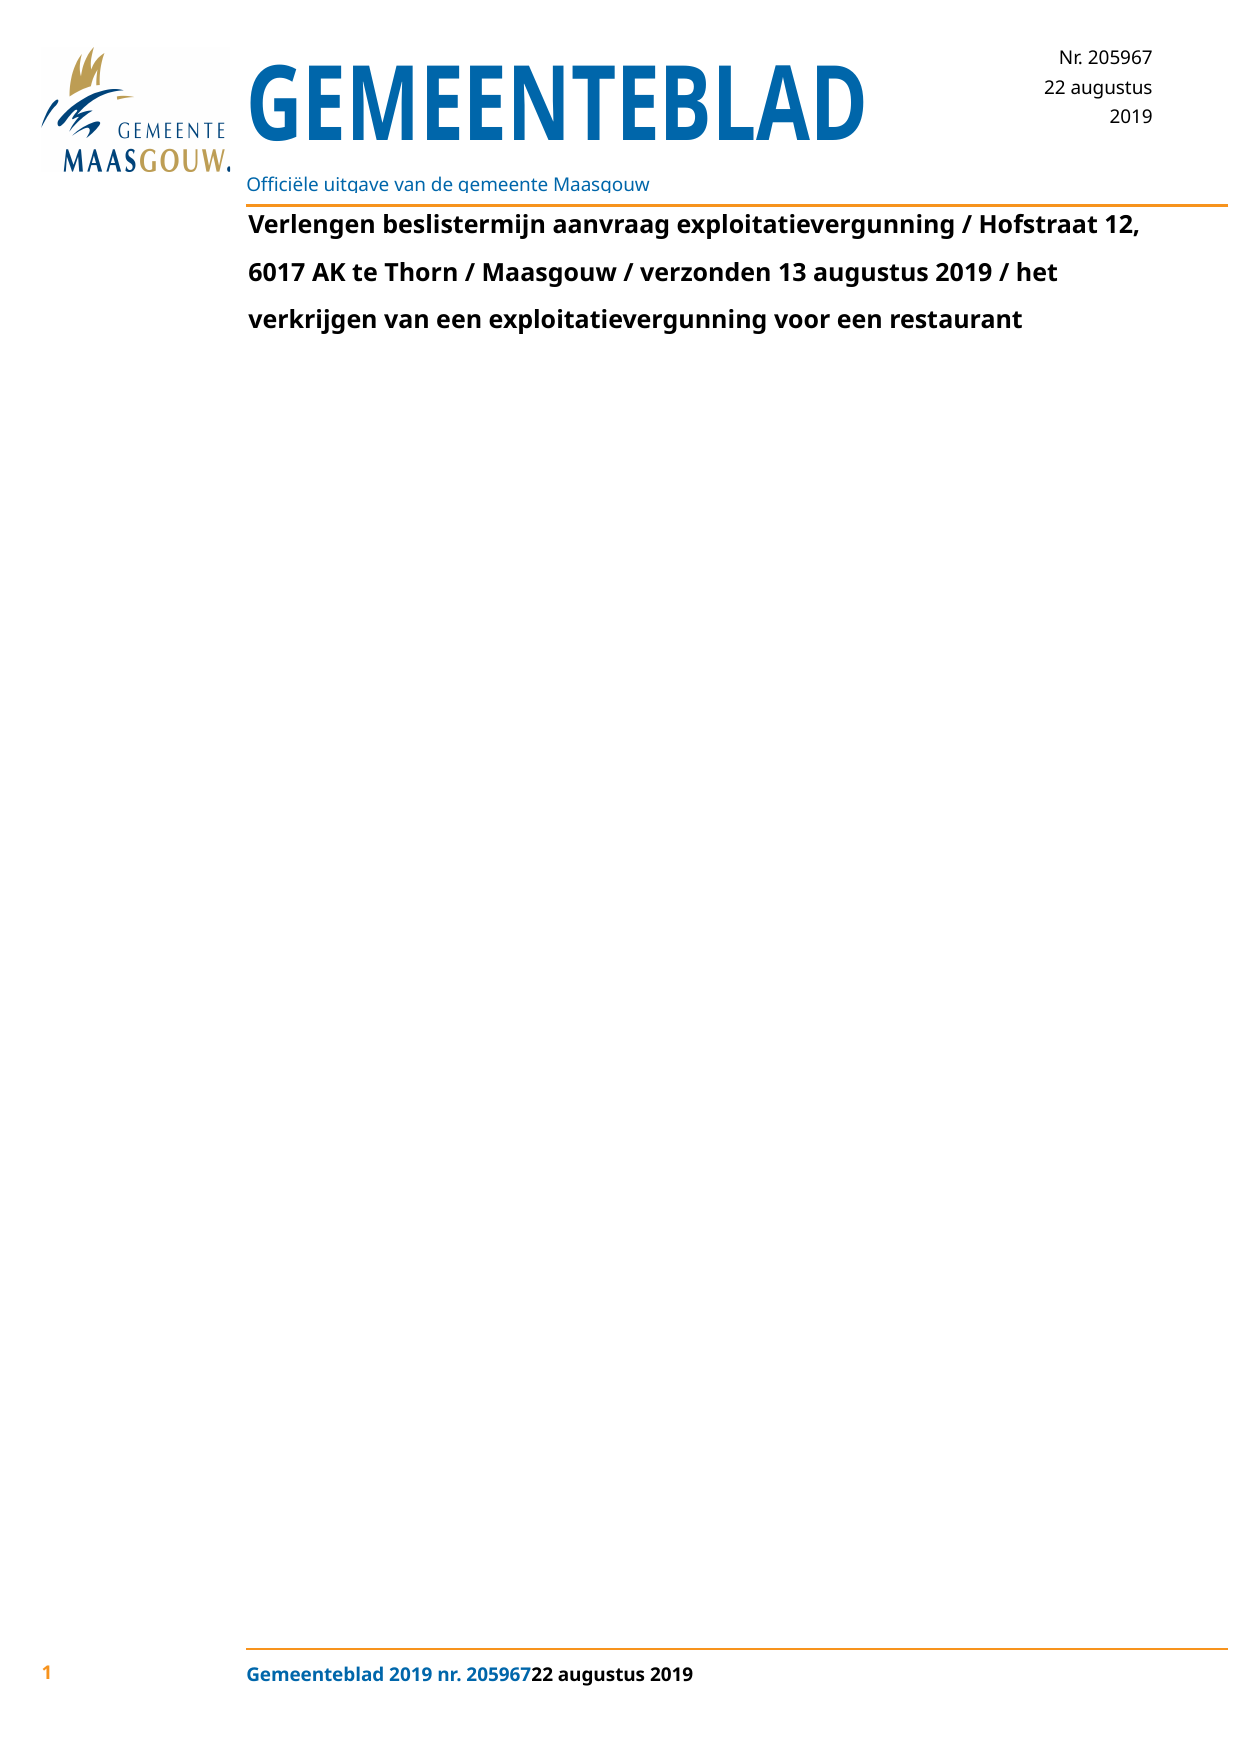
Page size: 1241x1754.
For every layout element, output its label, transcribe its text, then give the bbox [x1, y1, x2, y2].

picture [41, 47, 231, 172]
text Verlengen beslistermijn aanvraag exploitatievergunning / Hofstraat 12, 6017 AK te Thorn / Maasgouw / verzonden 13 augustus 2019 / het verkrijgen van een exploitatievergunning voor een restaurant [248, 207, 1152, 336]
